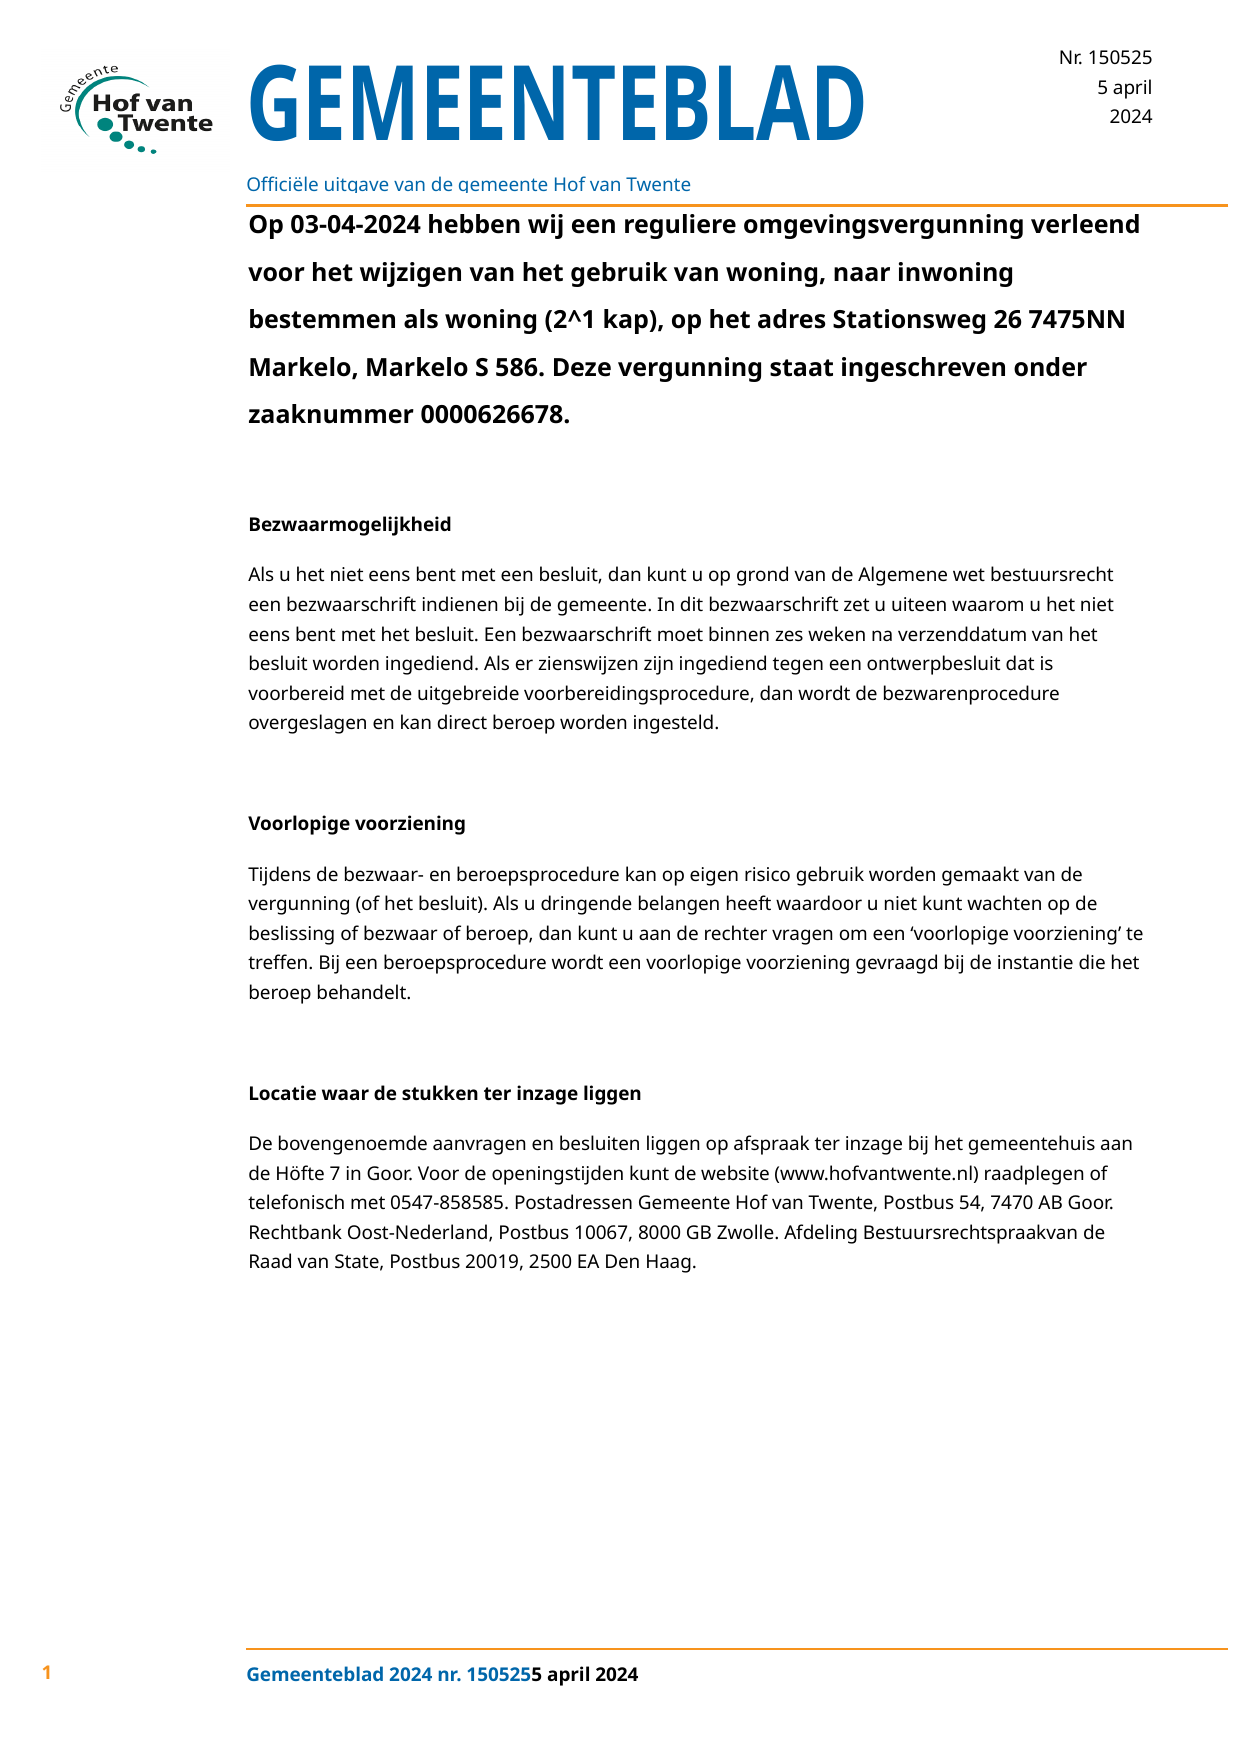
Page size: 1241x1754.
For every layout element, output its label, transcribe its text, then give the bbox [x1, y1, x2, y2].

text Op 03-04-2024 hebben wij een reguliere omgevingsvergunning verleend voor het wijzigen van het gebruik van woning, naar inwoning bestemmen als woning (2^1 kap), op het adres Stationsweg 26 7475NN Markelo, Markelo S 586. Deze vergunning staat ingeschreven onder zaaknummer 0000626678. [248, 207, 1152, 431]
picture [41, 47, 231, 172]
text Locatie waar de stukken ter inzage liggen [248, 1080, 1152, 1106]
text De bovengenoemde aanvragen en besluiten liggen op afspraak ter inzage bij het gemeentehuis aan de Höfte 7 in Goor. Voor de openingstijden kunt de website (www.hofvantwente.nl) raadplegen of telefonisch met 0547-858585. Postadressen Gemeente Hof van Twente, Postbus 54, 7470 AB Goor. Rechtbank Oost-Nederland, Postbus 10067, 8000 GB Zwolle. Afdeling Bestuursrechtspraakvan de Raad van State, Postbus 20019, 2500 EA Den Haag. [248, 1130, 1152, 1274]
text Voorlopige voorziening [248, 810, 1152, 836]
text Als u het niet eens bent met een besluit, dan kunt u op grond van de Algemene wet bestuursrecht een bezwaarschrift indienen bij de gemeente. In dit bezwaarschrift zet u uiteen waarom u het niet eens bent met het besluit. Een bezwaarschrift moet binnen zes weken na verzenddatum van het besluit worden ingediend. Als er zienswijzen zijn ingediend tegen een ontwerpbesluit dat is voorbereid met de uitgebreide voorbereidingsprocedure, dan wordt de bezwarenprocedure overgeslagen en kan direct beroep worden ingesteld. [248, 562, 1152, 735]
text Tijdens de bezwaar- en beroepsprocedure kan op eigen risico gebruik worden gemaakt van de vergunning (of het besluit). Als u dringende belangen heeft waardoor u niet kunt wachten op de beslissing of bezwaar of beroep, dan kunt u aan de rechter vragen om een ‘voorlopige voorziening’ te treffen. Bij een beroepsprocedure wordt een voorlopige voorziening gevraagd bij de instantie die het beroep behandelt. [248, 861, 1152, 1005]
text Bezwaarmogelijkheid [248, 511, 1152, 537]
